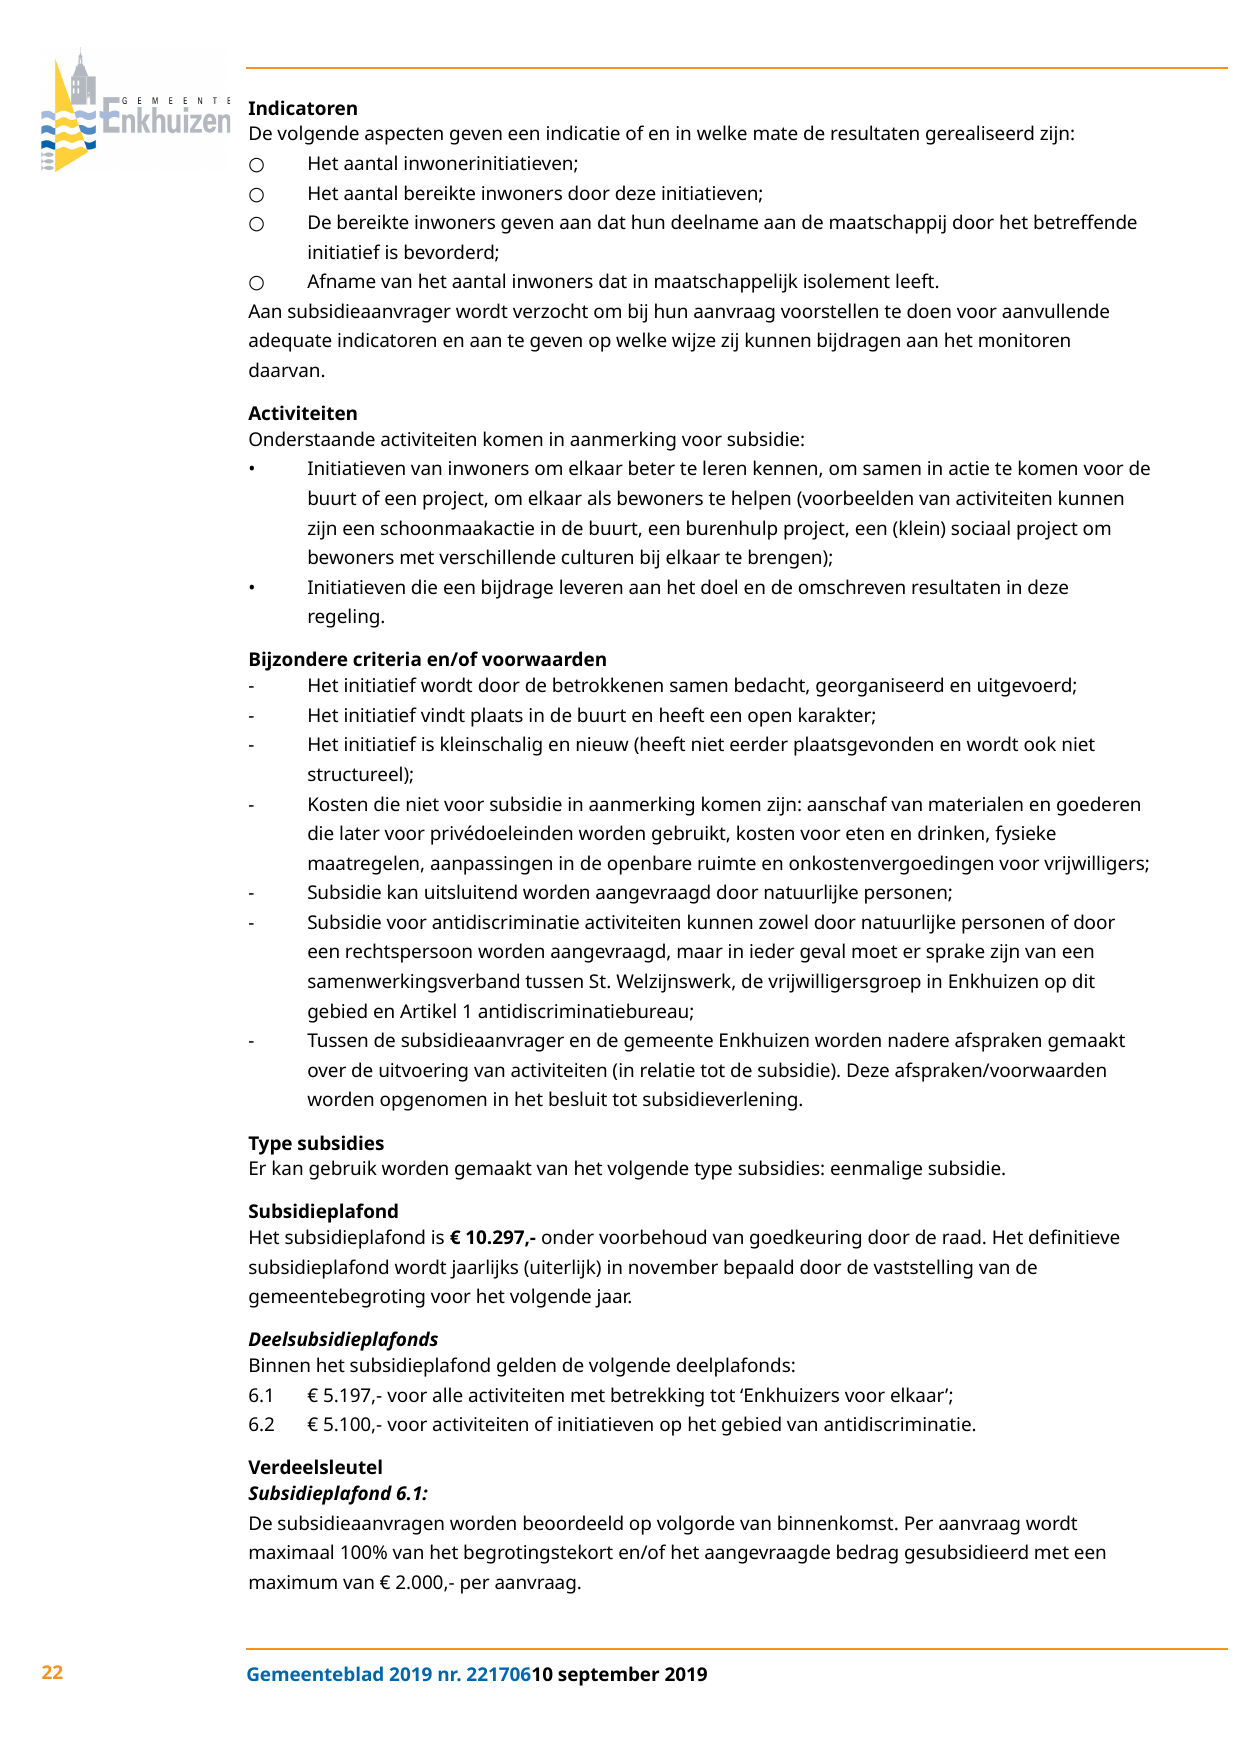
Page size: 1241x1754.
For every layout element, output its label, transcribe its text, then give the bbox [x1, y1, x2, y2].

text Subsidieplafond [248, 1198, 1152, 1224]
text Indicatoren [248, 95, 1152, 121]
text De subsidieaanvragen worden beoordeeld op volgorde van binnenkomst. Per aanvraag wordt maximaal 100% van het begrotingstekort en/of het aangevraagde bedrag gesubsidieerd met een maximum van € 2.000,- per aanvraag. [248, 1510, 1152, 1595]
list Tussen de subsidieaanvrager en de gemeente Enkhuizen worden nadere afspraken gemaakt over de uitvoering van activiteiten (in relatie tot de subsidie). Deze afspraken/voorwaarden worden opgenomen in het besluit tot subsidieverlening. [248, 1027, 1152, 1112]
list Het aantal inwonerinitiatieven; [248, 150, 1152, 176]
text Activiteiten [248, 400, 1152, 426]
list Het aantal bereikte inwoners door deze initiatieven; [248, 180, 1152, 205]
list Het initiatief vindt plaats in de buurt en heeft een open karakter; [248, 702, 1152, 728]
list Initiatieven van inwoners om elkaar beter te leren kennen, om samen in actie te komen voor de buurt of een project, om elkaar als bewoners te helpen (voorbeelden van activiteiten kunnen zijn een schoonmaakactie in de buurt, een burenhulp project, een (klein) sociaal project om bewoners met verschillende culturen bij elkaar te brengen); [248, 456, 1152, 570]
list Afname van het aantal inwoners dat in maatschappelijk isolement leeft. [248, 268, 1152, 294]
list Het initiatief is kleinschalig en nieuw (heeft niet eerder plaatsgevonden en wordt ook niet structureel); [248, 732, 1152, 787]
text Bijzondere criteria en/of voorwaarden [248, 647, 1152, 672]
text Er kan gebruik worden gemaakt van het volgende type subsidies: eenmalige subsidie. [248, 1155, 1152, 1181]
list Kosten die niet voor subsidie in aanmerking komen zijn: aanschaf van materialen en goederen die later voor privédoeleinden worden gebruikt, kosten voor eten en drinken, fysieke maatregelen, aanpassingen in de openbare ruimte en onkostenvergoedingen voor vrijwilligers; [248, 791, 1152, 876]
list € 5.100,- voor activiteiten of initiatieven op het gebied van antidiscriminatie. [248, 1411, 1152, 1437]
list Initiatieven die een bijdrage leveren aan het doel en de omschreven resultaten in deze regeling. [248, 574, 1152, 629]
text Aan subsidieaanvrager wordt verzocht om bij hun aanvraag voorstellen te doen voor aanvullende adequate indicatoren en aan te geven op welke wijze zij kunnen bijdragen aan het monitoren daarvan. [248, 298, 1152, 383]
text Verdeelsleutel [248, 1454, 1152, 1480]
text Het subsidieplafond is € 10.297,- onder voorbehoud van goedkeuring door de raad. Het definitieve subsidieplafond wordt jaarlijks (uiterlijk) in november bepaald door de vaststelling van de gemeentebegroting voor het volgende jaar. [248, 1224, 1152, 1309]
list Subsidie kan uitsluitend worden aangevraagd door natuurlijke personen; [248, 879, 1152, 905]
list De bereikte inwoners geven aan dat hun deelname aan de maatschappij door het betreffende initiatief is bevorderd; [248, 209, 1152, 264]
text De volgende aspecten geven een indicatie of en in welke mate de resultaten gerealiseerd zijn: [248, 121, 1152, 146]
list Subsidie voor antidiscriminatie activiteiten kunnen zowel door natuurlijke personen of door een rechtspersoon worden aangevraagd, maar in ieder geval moet er sprake zijn van een samenwerkingsverband tussen St. Welzijnswerk, de vrijwilligersgroep in Enkhuizen op dit gebied en Artikel 1 antidiscriminatiebureau; [248, 909, 1152, 1023]
picture [41, 47, 231, 172]
text Subsidieplafond 6.1: [248, 1480, 1152, 1506]
text Deelsubsidieplafonds [248, 1327, 1152, 1352]
text Binnen het subsidieplafond gelden de volgende deelplafonds: [248, 1352, 1152, 1378]
list Het initiatief wordt door de betrokkenen samen bedacht, georganiseerd en uitgevoerd; [248, 672, 1152, 698]
text Onderstaande activiteiten komen in aanmerking voor subsidie: [248, 426, 1152, 452]
list € 5.197,- voor alle activiteiten met betrekking tot ‘Enkhuizers voor elkaar’; [248, 1382, 1152, 1408]
text Type subsidies [248, 1130, 1152, 1155]
